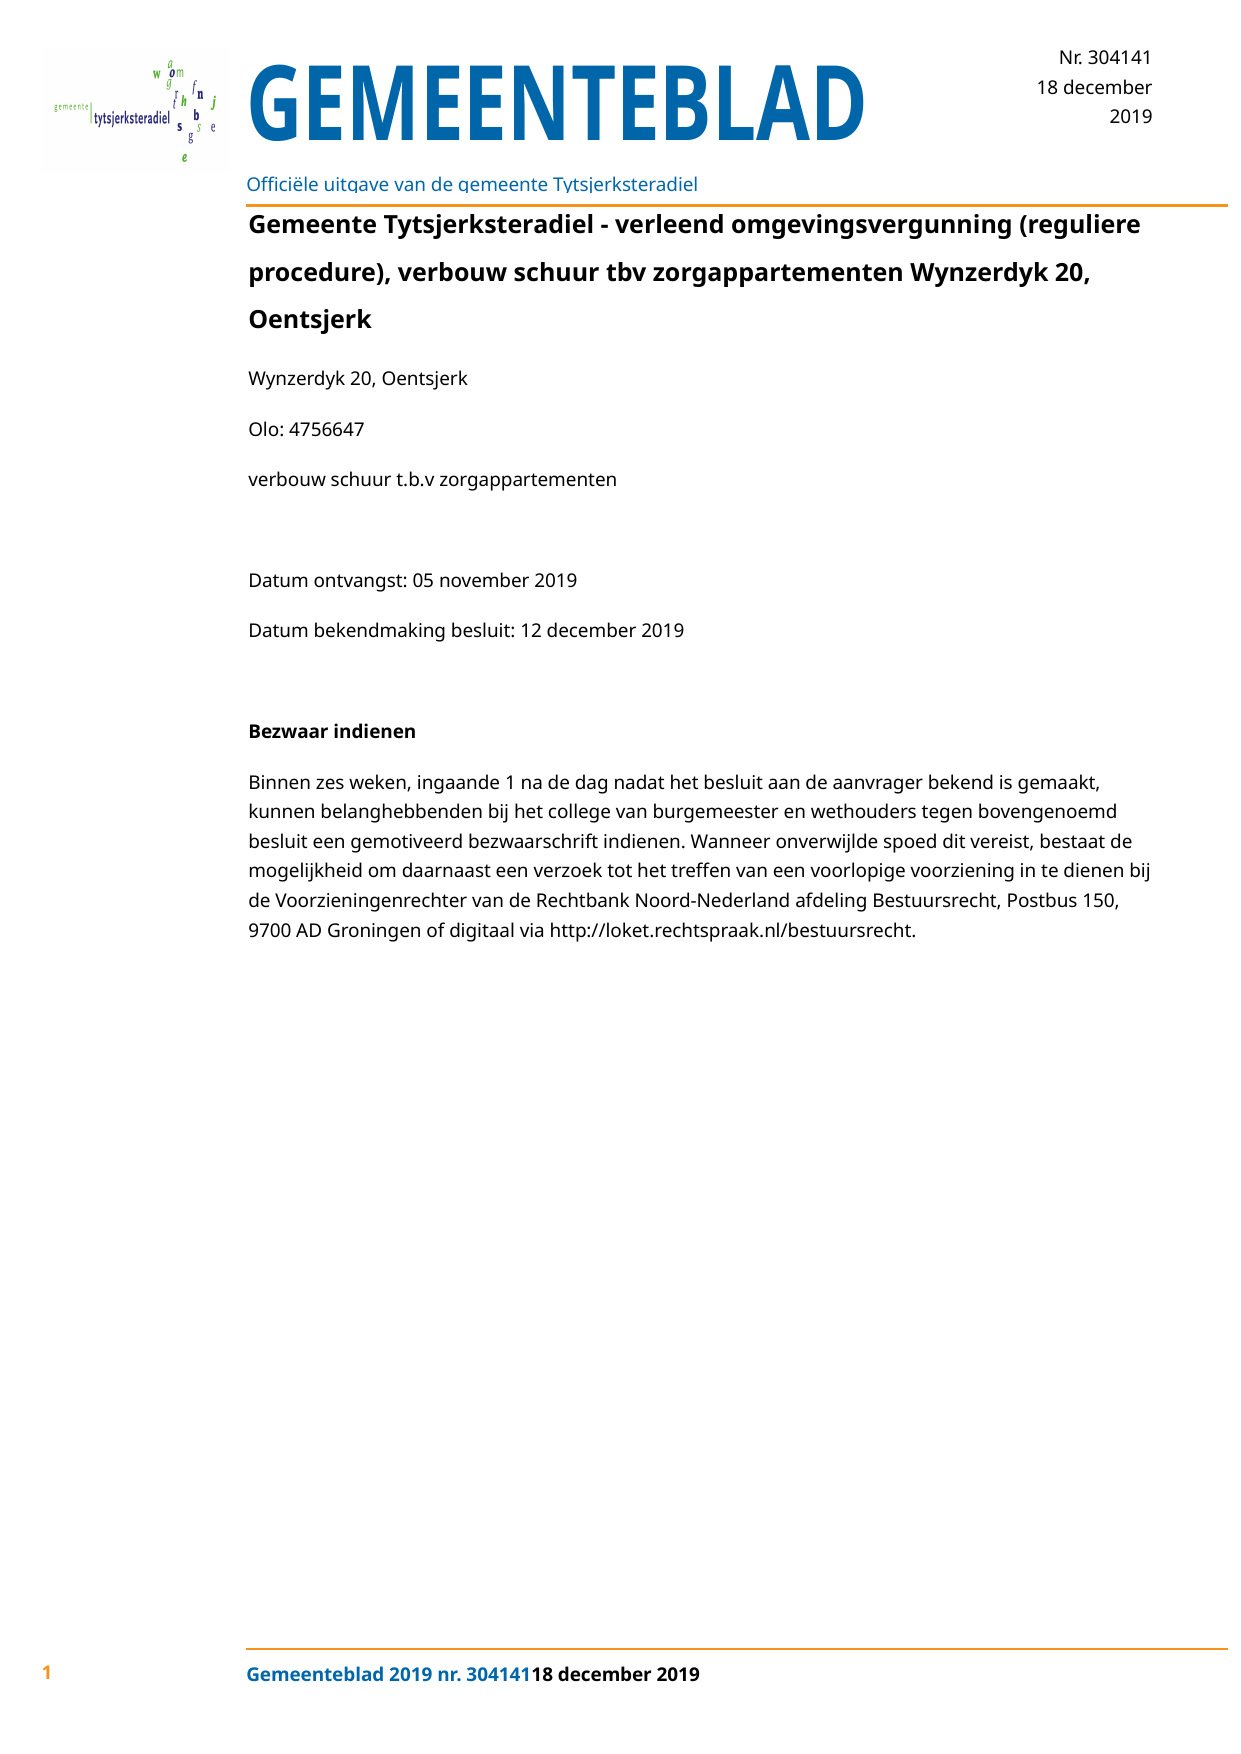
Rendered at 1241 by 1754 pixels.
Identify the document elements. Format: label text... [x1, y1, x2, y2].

picture [41, 47, 231, 172]
text verbouw schuur t.b.v zorgappartementen [248, 466, 1152, 492]
text Gemeente Tytsjerksteradiel - verleend omgevingsvergunning (reguliere procedure), verbouw schuur tbv zorgappartementen Wynzerdyk 20, Oentsjerk [248, 207, 1152, 336]
text Datum ontvangst: 05 november 2019 [248, 567, 1152, 593]
text Bezwaar indienen [248, 718, 1152, 744]
text Datum bekendmaking besluit: 12 december 2019 [248, 618, 1152, 643]
text Wynzerdyk 20, Oentsjerk [248, 366, 1152, 391]
text Olo: 4756647 [248, 416, 1152, 442]
text Binnen zes weken, ingaande 1 na de dag nadat het besluit aan de aanvrager bekend is gemaakt, kunnen belanghebbenden bij het college van burgemeester en wethouders tegen bovengenoemd besluit een gemotiveerd bezwaarschrift indienen. Wanneer onverwijlde spoed dit vereist, bestaat de mogelijkheid om daarnaast een verzoek tot het treffen van een voorlopige voorziening in te dienen bij de Voorzieningenrechter van de Rechtbank Noord-Nederland afdeling Bestuursrecht, Postbus 150, 9700 AD Groningen of digitaal via http://loket.rechtspraak.nl/bestuursrecht. [248, 769, 1152, 942]
